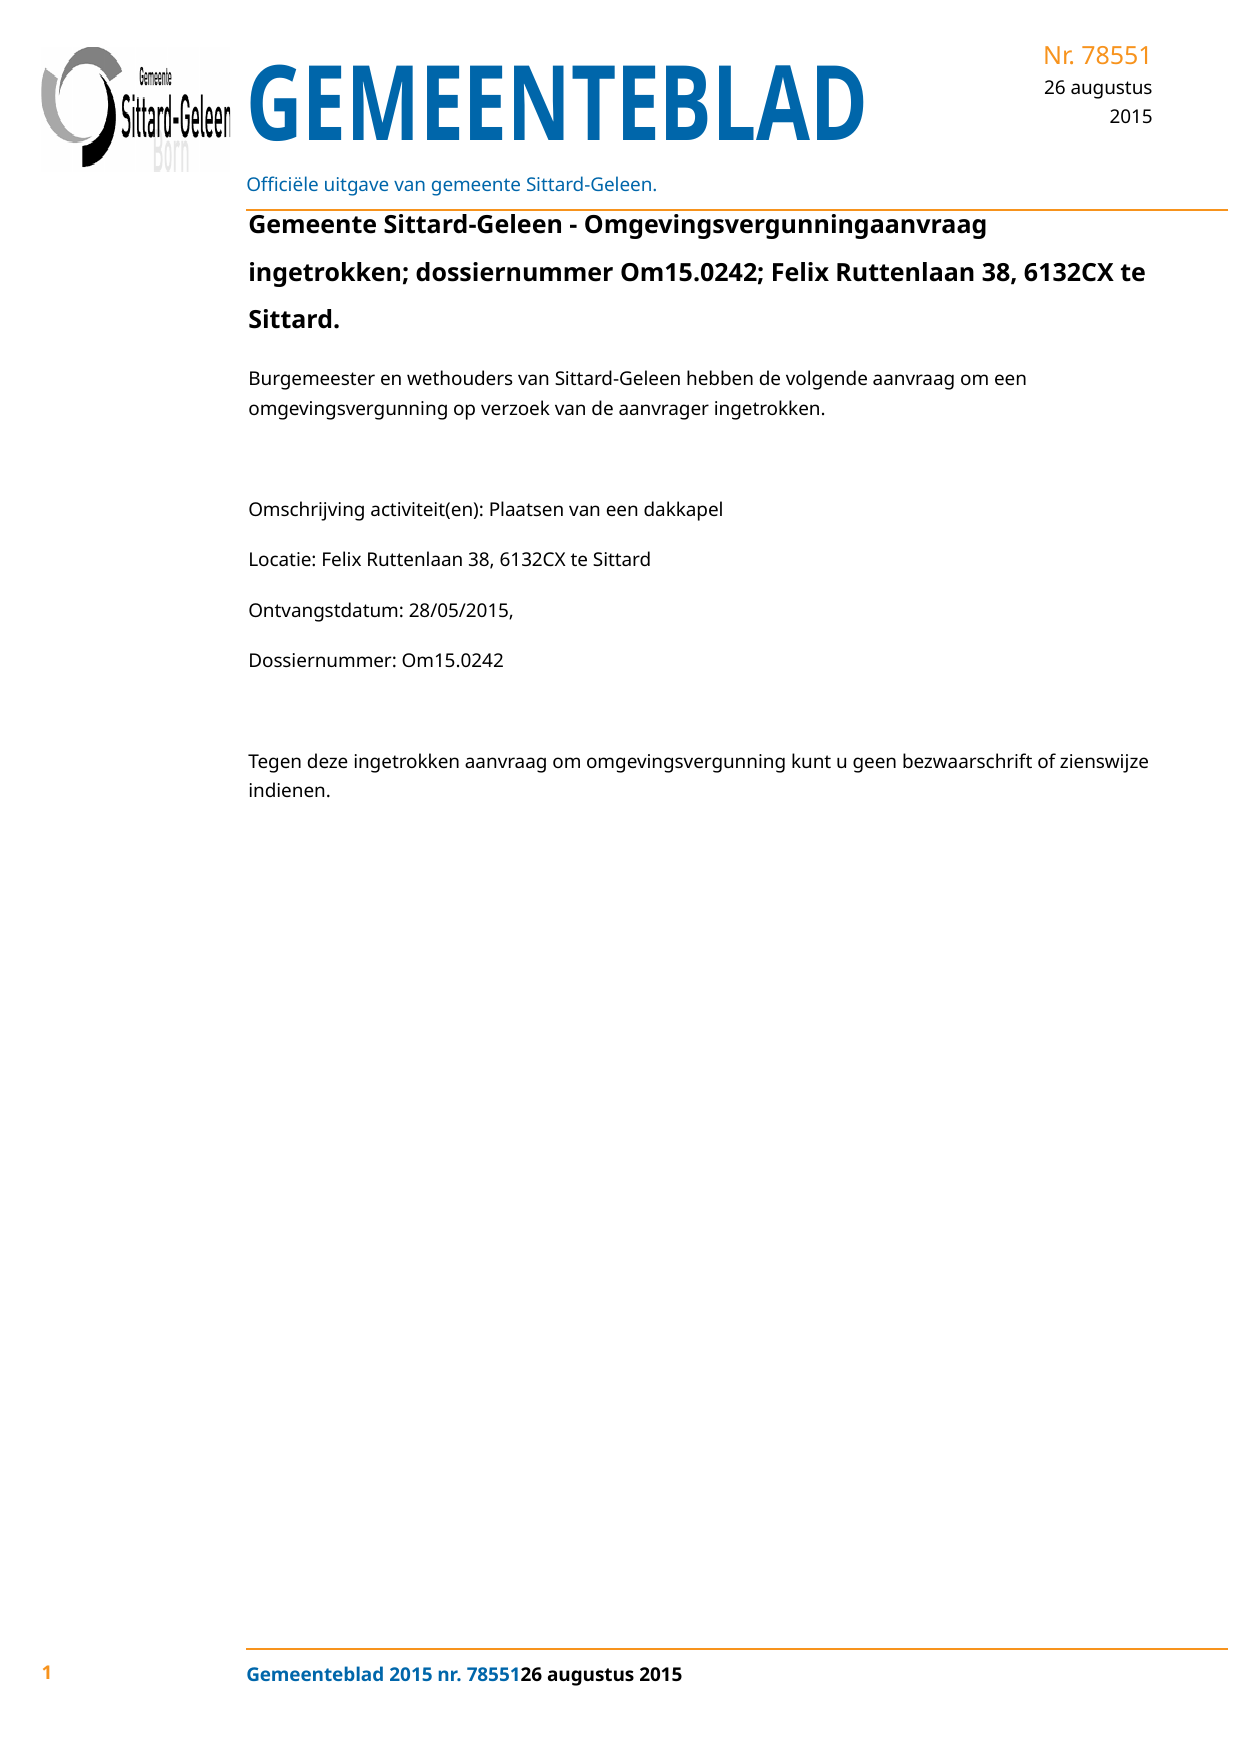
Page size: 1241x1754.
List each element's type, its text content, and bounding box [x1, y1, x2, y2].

text Burgemeester en wethouders van Sittard-Geleen hebben de volgende aanvraag om een omgevingsvergunning op verzoek van de aanvrager ingetrokken. [248, 366, 1152, 421]
text Gemeente Sittard-Geleen - Omgevingsvergunningaanvraag ingetrokken; dossiernummer Om15.0242; Felix Ruttenlaan 38, 6132CX te Sittard. [248, 211, 1152, 336]
text Locatie: Felix Ruttenlaan 38, 6132CX te Sittard [248, 546, 1152, 572]
text Tegen deze ingetrokken aanvraag om omgevingsvergunning kunt u geen bezwaarschrift of zienswijze indienen. [248, 748, 1152, 803]
text Ontvangstdatum: 28/05/2015, [248, 597, 1152, 622]
picture [41, 47, 231, 172]
text Omschrijving activiteit(en): Plaatsen van een dakkapel [248, 496, 1152, 522]
text Dossiernummer: Om15.0242 [248, 647, 1152, 673]
